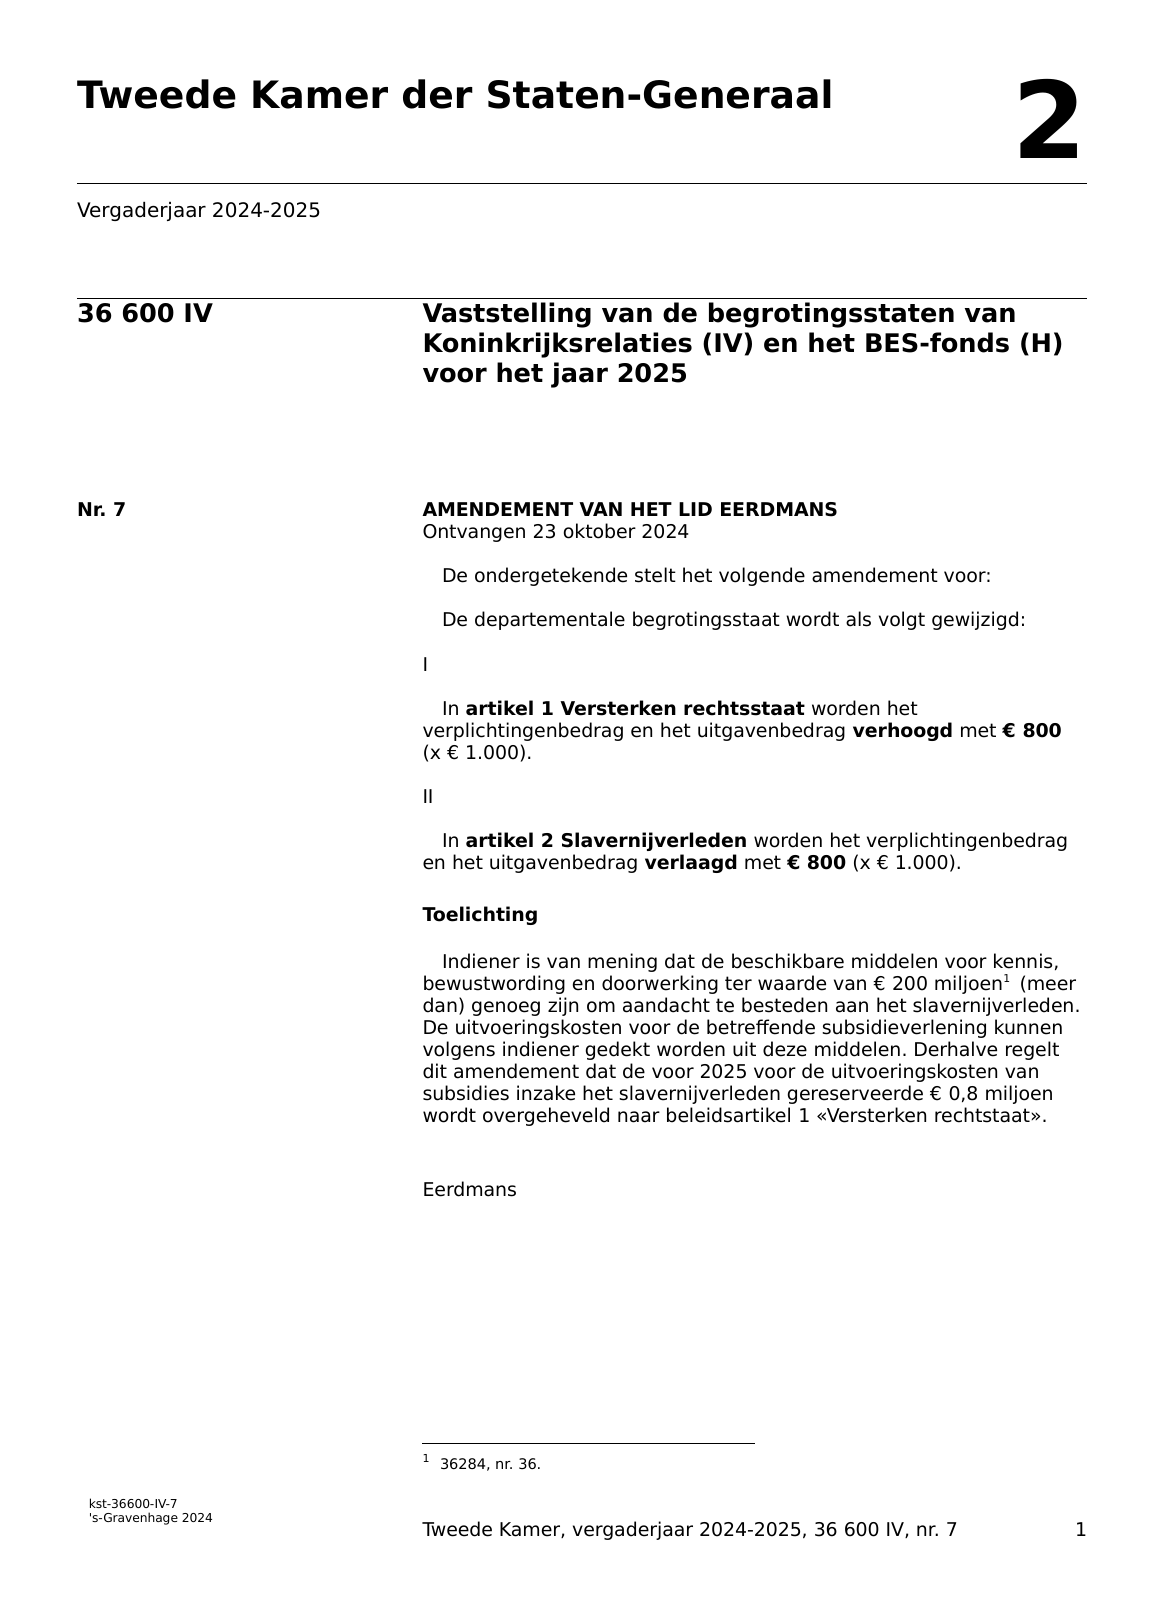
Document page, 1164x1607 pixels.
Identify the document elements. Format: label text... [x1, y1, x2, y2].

subtitle Toelichting [422, 904, 1087, 926]
text De ondergetekende stelt het volgende amendement voor: [422, 565, 1087, 587]
subtitle Nr. 7 AMENDEMENT VAN HET LID EERDMANS [77, 499, 1087, 521]
text 's-Gravenhage 2024 [88, 1511, 323, 1525]
text In artikel 2 Slavernijverleden worden het verplichtingenbedrag en het uitgavenbedrag verlaagd met € 800 (x € 1.000). [422, 830, 1087, 874]
subtitle 36 600 IV Vaststelling van de begrotingsstaten van Koninkrijksrelaties (IV) en het BES-fonds (H) voor het jaar 2025 [77, 299, 1087, 388]
table_header 2 [886, 59, 1087, 183]
table_cell Vergaderjaar 2024-2025 [77, 184, 1087, 298]
text De departementale begrotingsstaat wordt als volgt gewijzigd: [422, 609, 1087, 631]
text I [422, 653, 1087, 676]
table_header Tweede Kamer der Staten-Generaal [77, 59, 886, 183]
text 36284, nr. 36. [422, 1452, 1087, 1474]
text Eerdmans [422, 1157, 1087, 1201]
text kst-36600-IV-7 [88, 1497, 323, 1511]
text II [422, 786, 1087, 808]
text In artikel 1 Versterken rechtsstaat worden het verplichtingenbedrag en het uitgavenbedrag verhoogd met € 800 (x € 1.000). [422, 698, 1087, 764]
text Ontvangen 23 oktober 2024 [422, 521, 1087, 543]
text Indiener is van mening dat de beschikbare middelen voor kennis, bewustwording en doorwerking ter waarde van € 200 miljoen (meer dan) genoeg zijn om aandacht te besteden aan het slavernijverleden. De uitvoeringskosten voor de betreffende subsidieverlening kunnen volgens indiener gedekt worden uit deze middelen. Derhalve regelt dit amendement dat de voor 2025 voor de uitvoeringskosten van subsidies inzake het slavernijverleden gereserveerde € 0,8 miljoen wordt overgeheveld naar beleidsartikel 1 «Versterken rechtstaat». [422, 951, 1087, 1127]
